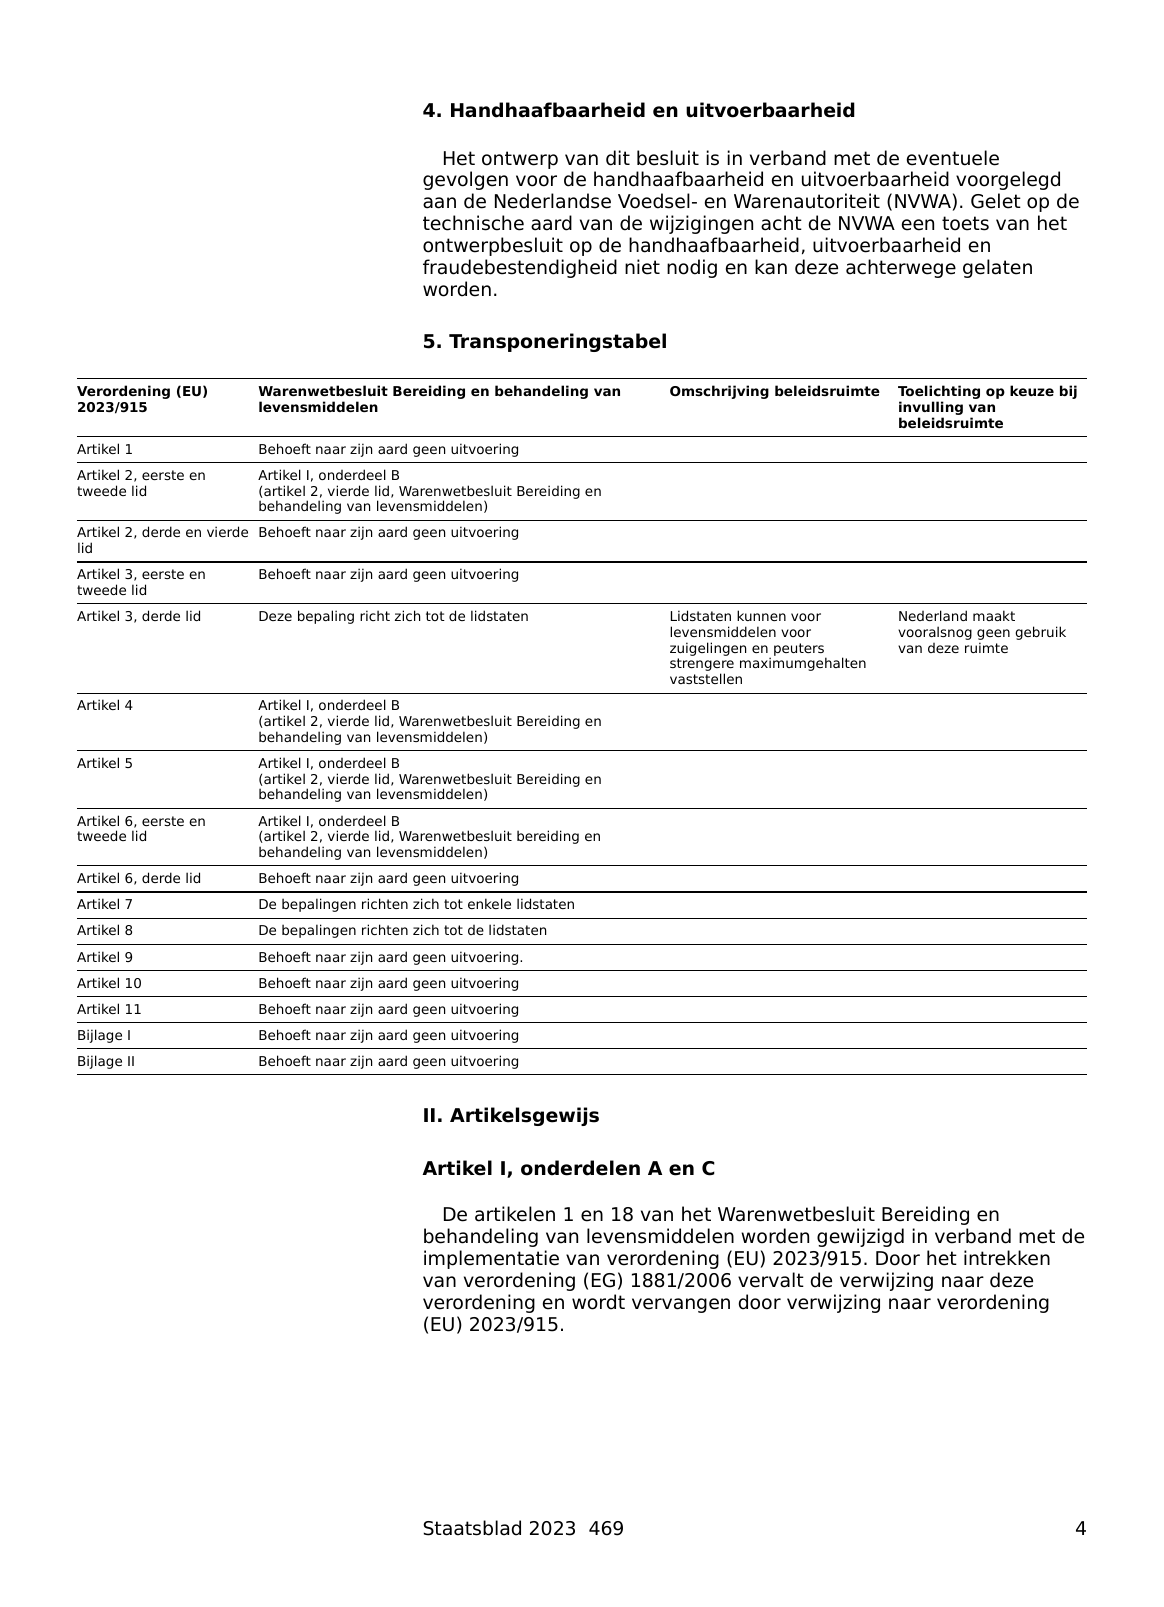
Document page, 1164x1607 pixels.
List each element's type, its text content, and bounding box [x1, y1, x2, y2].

table_cell Artikel 2, derde en vierde lid [77, 521, 252, 561]
table_cell Behoeft naar zijn aard geen uitvoering [252, 997, 663, 1022]
table_cell [892, 463, 1087, 519]
table_cell [892, 751, 1087, 808]
table_cell Bijlage II [77, 1049, 252, 1074]
table_cell [892, 971, 1087, 996]
table_header Omschrijving beleidsruimte [664, 379, 892, 436]
table_cell Behoeft naar zijn aard geen uitvoering [252, 1023, 663, 1048]
subtitle 4. Handhaafbaarheid en uitvoerbaarheid [422, 100, 1087, 122]
table_cell Behoeft naar zijn aard geen uitvoering [252, 1049, 663, 1074]
table_cell [892, 919, 1087, 944]
table_cell [664, 919, 892, 944]
table_cell [664, 997, 892, 1022]
table_cell Artikel 4 [77, 694, 252, 750]
table_cell Artikel 2, eerste en tweede lid [77, 463, 252, 519]
table_cell [892, 1023, 1087, 1048]
table_cell Artikel 9 [77, 945, 252, 970]
table_cell Behoeft naar zijn aard geen uitvoering [252, 971, 663, 996]
table_cell Behoeft naar zijn aard geen uitvoering [252, 866, 663, 891]
table_header Toelichting op keuze bij invulling van beleidsruimte [892, 379, 1087, 436]
table_cell [664, 809, 892, 865]
table_cell [664, 563, 892, 603]
table_cell [664, 945, 892, 970]
table_cell [664, 1049, 892, 1074]
table_cell Artikel I, onderdeel B (artikel 2, vierde lid, Warenwetbesluit bereiding en behandeling van levensmiddelen) [252, 809, 663, 865]
table_cell Artikel 6, eerste en tweede lid [77, 809, 252, 865]
table_cell [664, 463, 892, 519]
table_cell [664, 971, 892, 996]
table_cell [664, 521, 892, 561]
table_cell Nederland maakt vooralsnog geen gebruik van deze ruimte [892, 604, 1087, 692]
table_cell [892, 563, 1087, 603]
table_cell [892, 521, 1087, 561]
table_cell [664, 751, 892, 808]
table_cell Behoeft naar zijn aard geen uitvoering [252, 437, 663, 462]
table_header Warenwetbesluit Bereiding en behandeling van levensmiddelen [252, 379, 663, 436]
table_cell [664, 1023, 892, 1048]
subtitle 5. Transponeringstabel [422, 331, 1087, 353]
table_cell Artikel 5 [77, 751, 252, 808]
table_cell Artikel 7 [77, 893, 252, 917]
table_cell [664, 866, 892, 891]
table_cell [892, 945, 1087, 970]
table_cell Artikel 8 [77, 919, 252, 944]
table_cell [892, 866, 1087, 891]
table_cell Artikel 1 [77, 437, 252, 462]
table_header Verordening (EU) 2023/915 [77, 379, 252, 436]
table_cell [892, 809, 1087, 865]
table_cell Artikel I, onderdeel B (artikel 2, vierde lid, Warenwetbesluit Bereiding en behandeling van levensmiddelen) [252, 751, 663, 808]
table_cell [664, 893, 892, 917]
table_cell Behoeft naar zijn aard geen uitvoering [252, 563, 663, 603]
text De artikelen 1 en 18 van het Warenwetbesluit Bereiding en behandeling van levensmiddelen worden gewijzigd in verband met de implementatie van verordening (EU) 2023/915. Door het intrekken van verordening (EG) 1881/2006 vervalt de verwijzing naar deze verordening en wordt vervangen door verwijzing naar verordening (EU) 2023/915. [422, 1204, 1087, 1336]
table_cell Bijlage I [77, 1023, 252, 1048]
subtitle Artikel I, onderdelen A en C [422, 1157, 1087, 1179]
table_cell Artikel 3, derde lid [77, 604, 252, 692]
subtitle II. Artikelsgewijs [422, 1105, 1087, 1127]
table_cell Artikel I, onderdeel B (artikel 2, vierde lid, Warenwetbesluit Bereiding en behandeling van levensmiddelen) [252, 463, 663, 519]
table_cell Artikel 6, derde lid [77, 866, 252, 891]
table_cell Artikel I, onderdeel B (artikel 2, vierde lid, Warenwetbesluit Bereiding en behandeling van levensmiddelen) [252, 694, 663, 750]
table_cell Behoeft naar zijn aard geen uitvoering. [252, 945, 663, 970]
table_cell De bepalingen richten zich tot de lidstaten [252, 919, 663, 944]
table_cell [892, 893, 1087, 917]
table_cell Artikel 10 [77, 971, 252, 996]
table_cell [892, 437, 1087, 462]
table_cell [892, 1049, 1087, 1074]
table_cell Behoeft naar zijn aard geen uitvoering [252, 521, 663, 561]
text Het ontwerp van dit besluit is in verband met de eventuele gevolgen voor de handhaafbaarheid en uitvoerbaarheid voorgelegd aan de Nederlandse Voedsel- en Warenautoriteit (NVWA). Gelet op de technische aard van de wijzigingen acht de NVWA een toets van het ontwerpbesluit op de handhaafbaarheid, uitvoerbaarheid en fraudebestendigheid niet nodig en kan deze achterwege gelaten worden. [422, 147, 1087, 301]
table_cell Lidstaten kunnen voor levensmiddelen voor zuigelingen en peuters strengere maximumgehalten vaststellen [664, 604, 892, 692]
table_cell Deze bepaling richt zich tot de lidstaten [252, 604, 663, 692]
table_cell [664, 437, 892, 462]
table_cell Artikel 11 [77, 997, 252, 1022]
table_cell Artikel 3, eerste en tweede lid [77, 563, 252, 603]
table_cell [892, 997, 1087, 1022]
table_cell [664, 694, 892, 750]
table_cell De bepalingen richten zich tot enkele lidstaten [252, 893, 663, 917]
table_cell [892, 694, 1087, 750]
